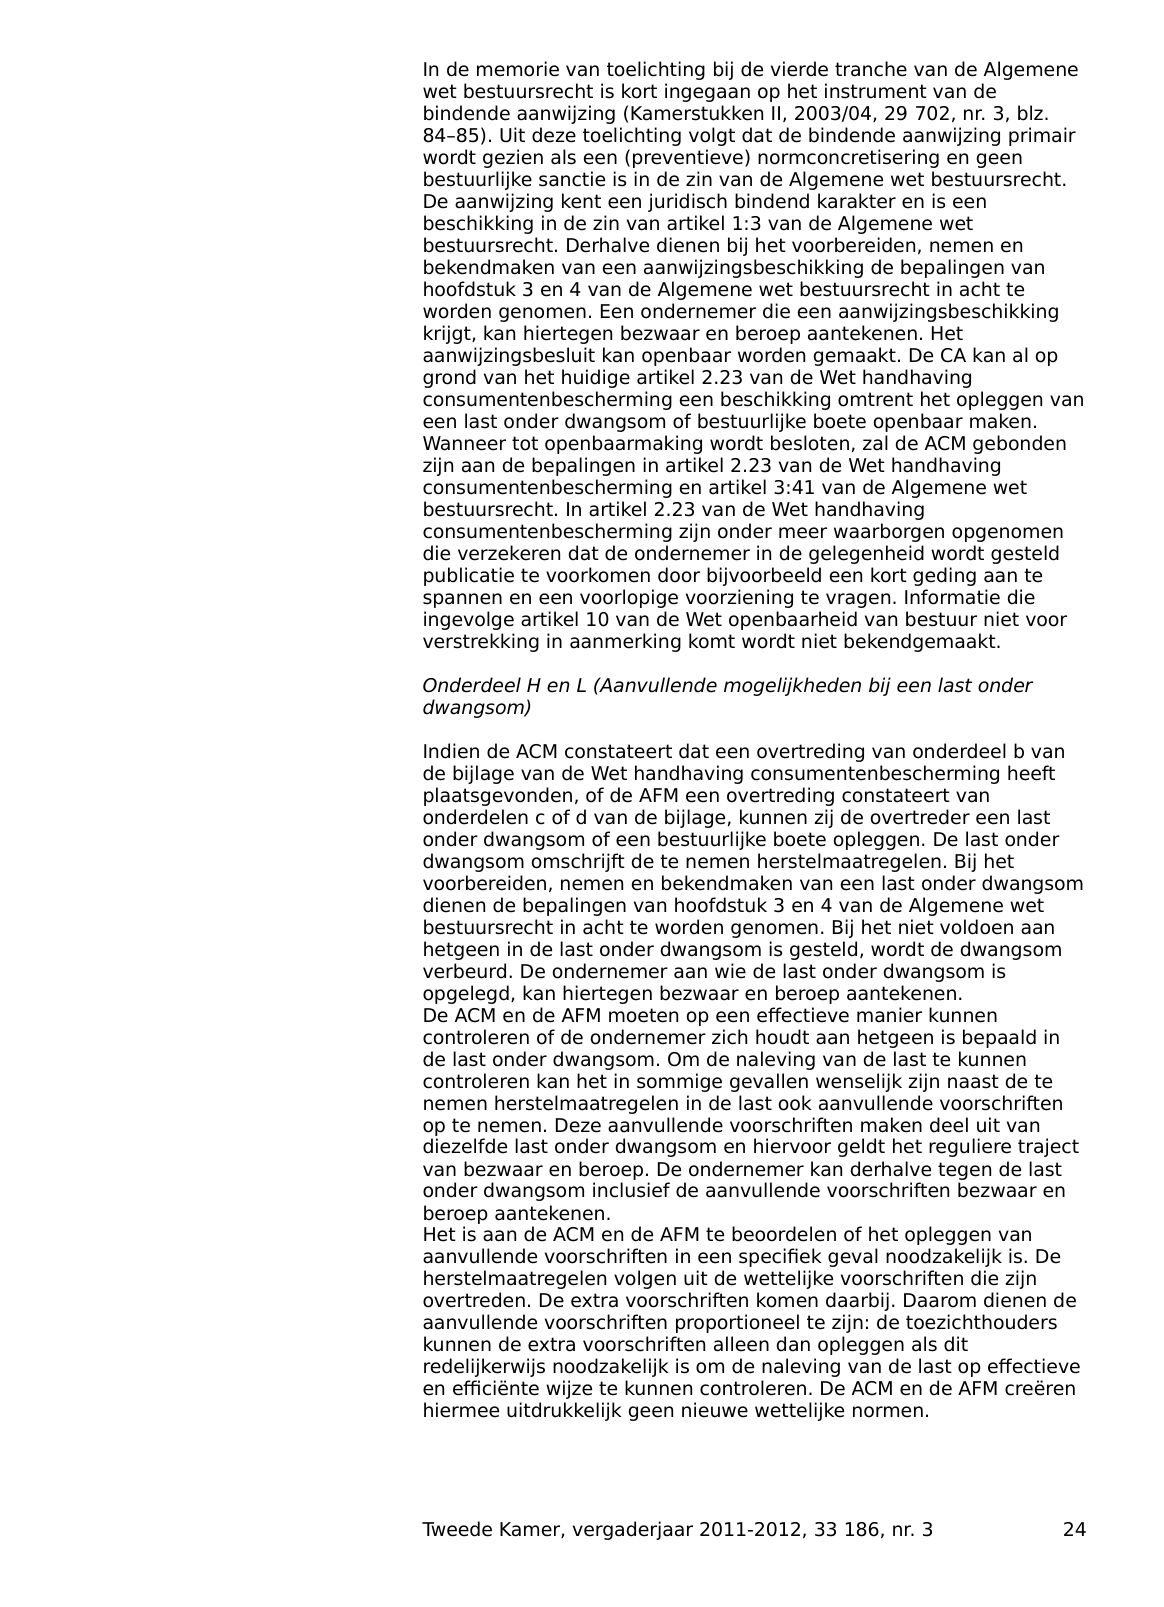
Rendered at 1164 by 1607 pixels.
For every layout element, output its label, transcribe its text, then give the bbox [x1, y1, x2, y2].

text Indien de ACM constateert dat een overtreding van onderdeel b van de bijlage van de Wet handhaving consumentenbescherming heeft plaatsgevonden, of de AFM een overtreding constateert van onderdelen c of d van de bijlage, kunnen zij de overtreder een last onder dwangsom of een bestuurlijke boete opleggen. De last onder dwangsom omschrijft de te nemen herstelmaatregelen. Bij het voorbereiden, nemen en bekendmaken van een last onder dwangsom dienen de bepalingen van hoofdstuk 3 en 4 van de Algemene wet bestuursrecht in acht te worden genomen. Bij het niet voldoen aan hetgeen in de last onder dwangsom is gesteld, wordt de dwangsom verbeurd. De ondernemer aan wie de last onder dwangsom is opgelegd, kan hiertegen bezwaar en beroep aantekenen. [422, 741, 1087, 1004]
text In de memorie van toelichting bij de vierde tranche van de Algemene wet bestuursrecht is kort ingegaan op het instrument van de bindende aanwijzing (Kamerstukken II, 2003/04, 29 702, nr. 3, blz. 84–85). Uit deze toelichting volgt dat de bindende aanwijzing primair wordt gezien als een (preventieve) normconcretisering en geen bestuurlijke sanctie is in de zin van de Algemene wet bestuursrecht. De aanwijzing kent een juridisch bindend karakter en is een beschikking in de zin van artikel 1:3 van de Algemene wet bestuursrecht. Derhalve dienen bij het voorbereiden, nemen en bekendmaken van een aanwijzingsbeschikking de bepalingen van hoofdstuk 3 en 4 van de Algemene wet bestuursrecht in acht te worden genomen. Een ondernemer die een aanwijzingsbeschikking krijgt, kan hiertegen bezwaar en beroep aantekenen. Het aanwijzingsbesluit kan openbaar worden gemaakt. De CA kan al op grond van het huidige artikel 2.23 van de Wet handhaving consumentenbescherming een beschikking omtrent het opleggen van een last onder dwangsom of bestuurlijke boete openbaar maken. Wanneer tot openbaarmaking wordt besloten, zal de ACM gebonden zijn aan de bepalingen in artikel 2.23 van de Wet handhaving consumentenbescherming en artikel 3:41 van de Algemene wet bestuursrecht. In artikel 2.23 van de Wet handhaving consumentenbescherming zijn onder meer waarborgen opgenomen die verzekeren dat de ondernemer in de gelegenheid wordt gesteld publicatie te voorkomen door bijvoorbeeld een kort geding aan te spannen en een voorlopige voorziening te vragen. Informatie die ingevolge artikel 10 van de Wet openbaarheid van bestuur niet voor verstrekking in aanmerking komt wordt niet bekendgemaakt. [422, 59, 1087, 652]
text De ACM en de AFM moeten op een effectieve manier kunnen controleren of de ondernemer zich houdt aan hetgeen is bepaald in de last onder dwangsom. Om de naleving van de last te kunnen controleren kan het in sommige gevallen wenselijk zijn naast de te nemen herstelmaatregelen in de last ook aanvullende voorschriften op te nemen. Deze aanvullende voorschriften maken deel uit van diezelfde last onder dwangsom en hiervoor geldt het reguliere traject van bezwaar en beroep. De ondernemer kan derhalve tegen de last onder dwangsom inclusief de aanvullende voorschriften bezwaar en beroep aantekenen. [422, 1004, 1087, 1224]
subtitle Onderdeel H en L (Aanvullende mogelijkheden bij een last onder dwangsom) [422, 675, 1087, 719]
text Het is aan de ACM en de AFM te beoordelen of het opleggen van aanvullende voorschriften in een specifiek geval noodzakelijk is. De herstelmaatregelen volgen uit de wettelijke voorschriften die zijn overtreden. De extra voorschriften komen daarbij. Daarom dienen de aanvullende voorschriften proportioneel te zijn: de toezichthouders kunnen de extra voorschriften alleen dan opleggen als dit redelijkerwijs noodzakelijk is om de naleving van de last op effectieve en efficiënte wijze te kunnen controleren. De ACM en de AFM creëren hiermee uitdrukkelijk geen nieuwe wettelijke normen. [422, 1224, 1087, 1422]
